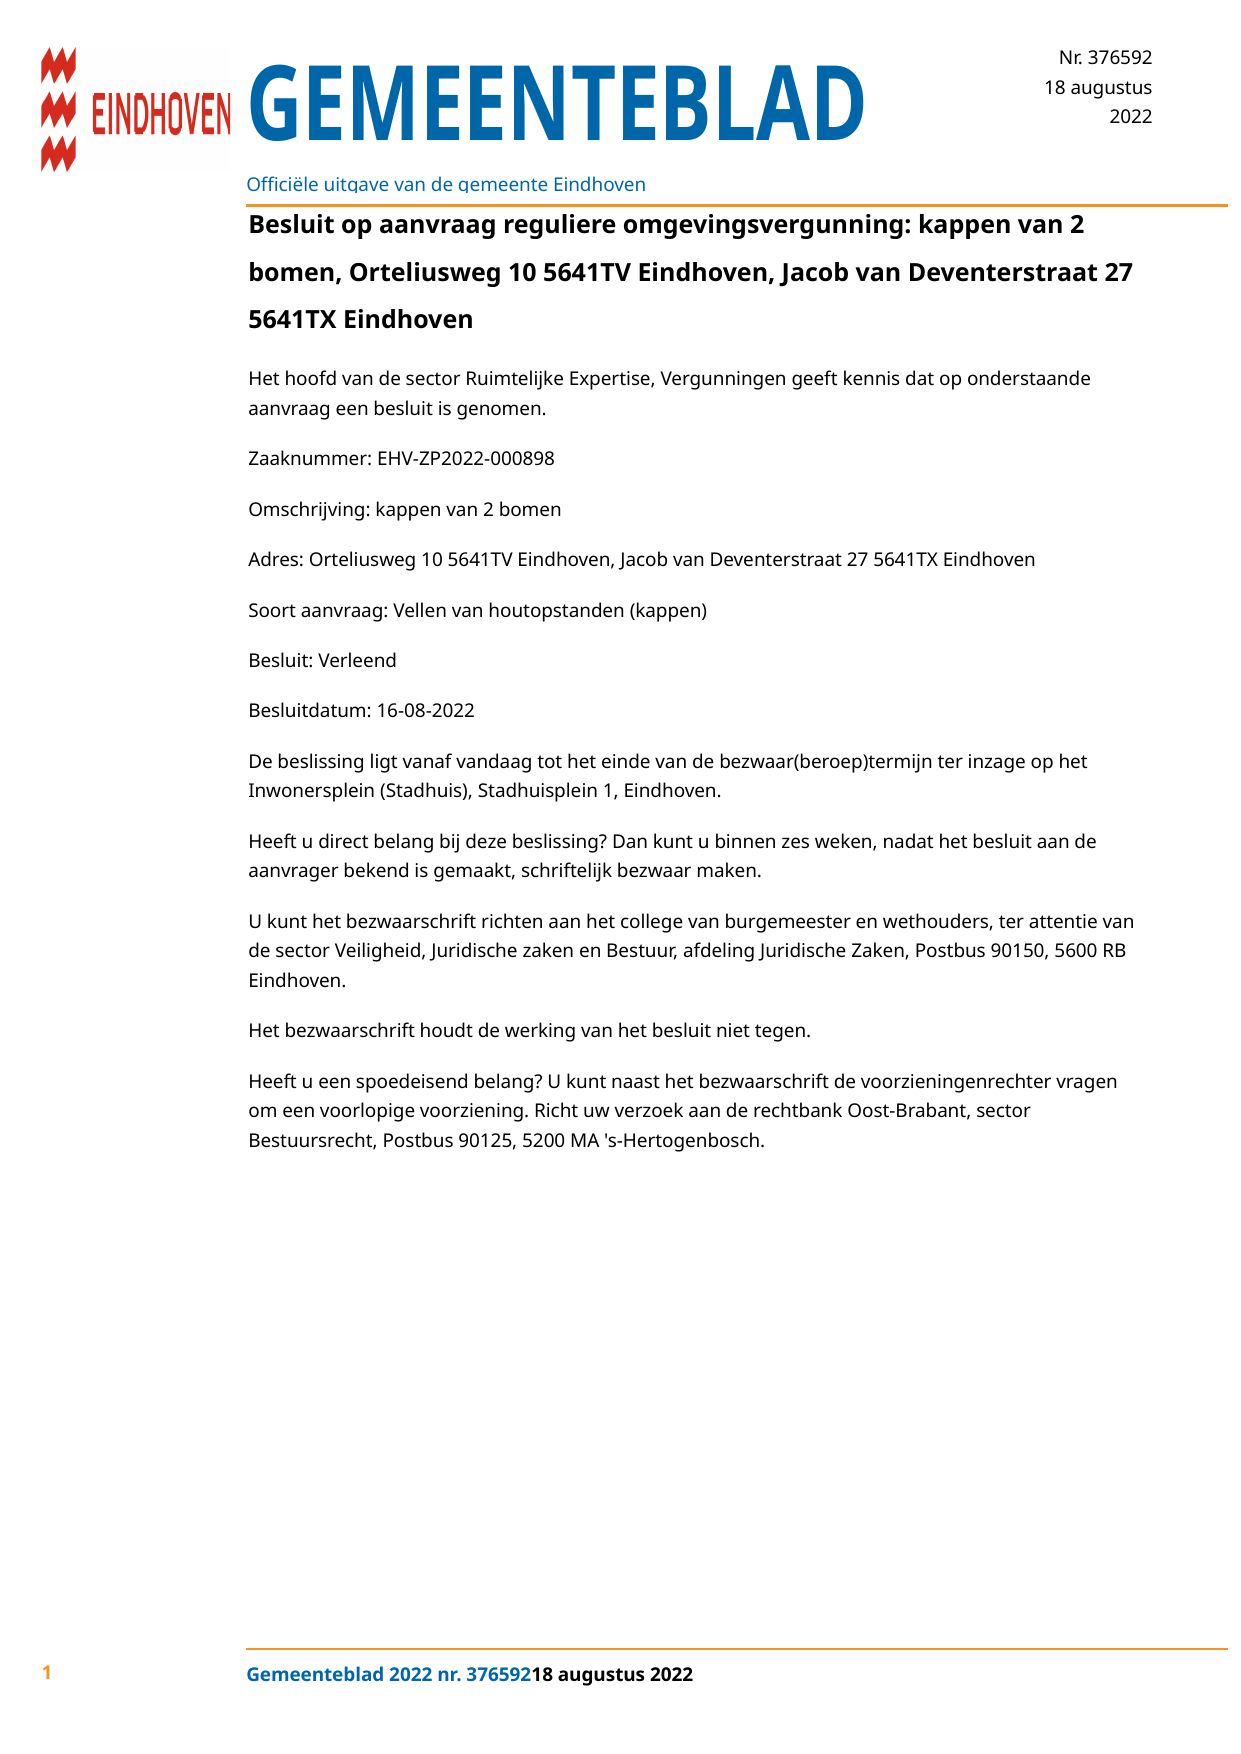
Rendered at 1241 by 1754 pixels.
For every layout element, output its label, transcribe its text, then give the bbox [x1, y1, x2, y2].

text Besluit op aanvraag reguliere omgevingsvergunning: kappen van 2 bomen, Orteliusweg 10 5641TV Eindhoven, Jacob van Deventerstraat 27 5641TX Eindhoven [248, 207, 1152, 336]
text Heeft u een spoedeisend belang? U kunt naast het bezwaarschrift de voorzieningenrechter vragen om een voorlopige voorziening. Richt uw verzoek aan de rechtbank Oost-Brabant, sector Bestuursrecht, Postbus 90125, 5200 MA 's-Hertogenbosch. [248, 1068, 1152, 1153]
text Besluit: Verleend [248, 647, 1152, 673]
text De beslissing ligt vanaf vandaag tot het einde van de bezwaar(beroep)termijn ter inzage op het Inwonersplein (Stadhuis), Stadhuisplein 1, Eindhoven. [248, 748, 1152, 803]
text Heeft u direct belang bij deze beslissing? Dan kunt u binnen zes weken, nadat het besluit aan de aanvrager bekend is gemaakt, schriftelijk bezwaar maken. [248, 828, 1152, 883]
text Soort aanvraag: Vellen van houtopstanden (kappen) [248, 597, 1152, 622]
text Het bezwaarschrift houdt de werking van het besluit niet tegen. [248, 1018, 1152, 1043]
picture [41, 47, 231, 172]
text Omschrijving: kappen van 2 bomen [248, 496, 1152, 522]
text U kunt het bezwaarschrift richten aan het college van burgemeester en wethouders, ter attentie van de sector Veiligheid, Juridische zaken en Bestuur, afdeling Juridische Zaken, Postbus 90150, 5600 RB Eindhoven. [248, 908, 1152, 993]
text Adres: Orteliusweg 10 5641TV Eindhoven, Jacob van Deventerstraat 27 5641TX Eindhoven [248, 546, 1152, 572]
text Het hoofd van de sector Ruimtelijke Expertise, Vergunningen geeft kennis dat op onderstaande aanvraag een besluit is genomen. [248, 366, 1152, 421]
text Zaaknummer: EHV-ZP2022-000898 [248, 446, 1152, 471]
text Besluitdatum: 16-08-2022 [248, 698, 1152, 723]
